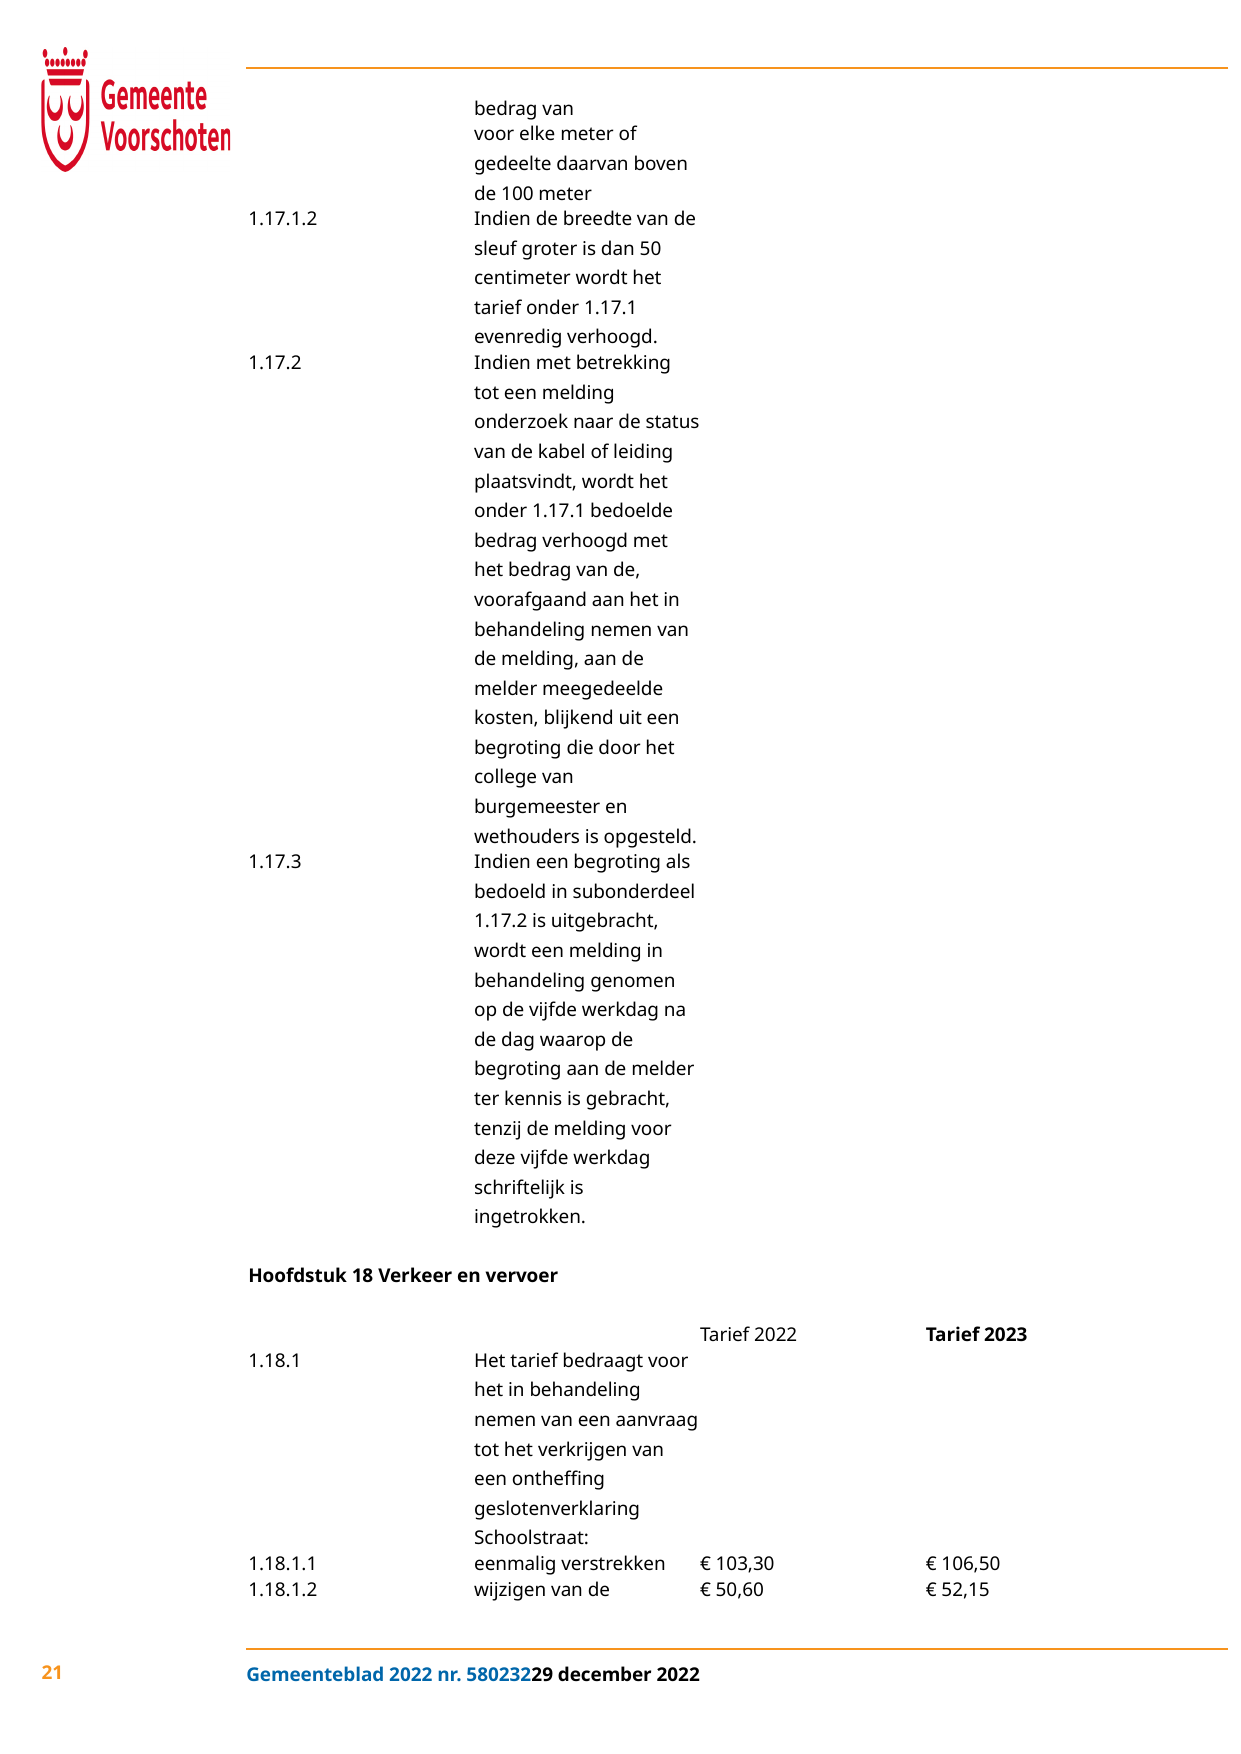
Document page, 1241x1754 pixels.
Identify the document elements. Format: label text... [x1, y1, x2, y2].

table_header [248, 1321, 474, 1347]
table_cell [926, 205, 1152, 349]
table_cell [248, 95, 474, 121]
table_cell [926, 849, 1152, 1229]
table_cell 1.17.3 [248, 849, 474, 1229]
table_cell [700, 95, 926, 121]
table_cell [700, 205, 926, 349]
table_cell Indien de breedte van de sleuf groter is dan 50 centimeter wordt het tarief onder 1.17.1 evenredig verhoogd. [474, 205, 700, 349]
table_cell [700, 121, 926, 205]
table_cell [926, 350, 1152, 848]
table_cell [926, 95, 1152, 121]
table_cell 1.18.1 [248, 1347, 474, 1550]
table_cell [248, 121, 474, 205]
table_header Tarief 2022 [700, 1321, 926, 1347]
table_cell [700, 849, 926, 1229]
table_cell 1.18.1.1 [248, 1550, 474, 1576]
table_cell € 50,60 [700, 1576, 926, 1602]
table_cell Het tarief bedraagt voor het in behandeling nemen van een aanvraag tot het verkrijgen van een ontheffing geslotenverklaring Schoolstraat: [474, 1347, 700, 1550]
table_cell Indien met betrekking tot een melding onderzoek naar de status van de kabel of leiding plaatsvindt, wordt het onder 1.17.1 bedoelde bedrag verhoogd met het bedrag van de, voorafgaand aan het in behandeling nemen van de melding, aan de melder meegedeelde kosten, blijkend uit een begroting die door het college van burgemeester en wethouders is opgesteld. [474, 350, 700, 848]
table_cell 1.18.1.2 [248, 1576, 474, 1602]
table_cell [926, 1347, 1152, 1550]
table_cell € 52,15 [926, 1576, 1152, 1602]
table_cell 1.17.2 [248, 350, 474, 848]
table_cell € 103,30 [700, 1550, 926, 1576]
table_cell 1.17.1.2 [248, 205, 474, 349]
table_cell wijzigen van de [474, 1576, 700, 1602]
table_cell bedrag van [474, 95, 700, 121]
table_cell [926, 121, 1152, 205]
table_header [474, 1321, 700, 1347]
table_cell [700, 350, 926, 848]
table_cell € 106,50 [926, 1550, 1152, 1576]
text Hoofdstuk 18 Verkeer en vervoer [248, 1262, 1152, 1288]
picture [41, 47, 231, 172]
table_cell eenmalig verstrekken [474, 1550, 700, 1576]
table_cell [700, 1347, 926, 1550]
table_cell voor elke meter of gedeelte daarvan boven de 100 meter [474, 121, 700, 205]
table_cell Indien een begroting als bedoeld in subonderdeel 1.17.2 is uitgebracht, wordt een melding in behandeling genomen op de vijfde werkdag na de dag waarop de begroting aan de melder ter kennis is gebracht, tenzij de melding voor deze vijfde werkdag schriftelijk is ingetrokken. [474, 849, 700, 1229]
table_header Tarief 2023 [926, 1321, 1152, 1347]
